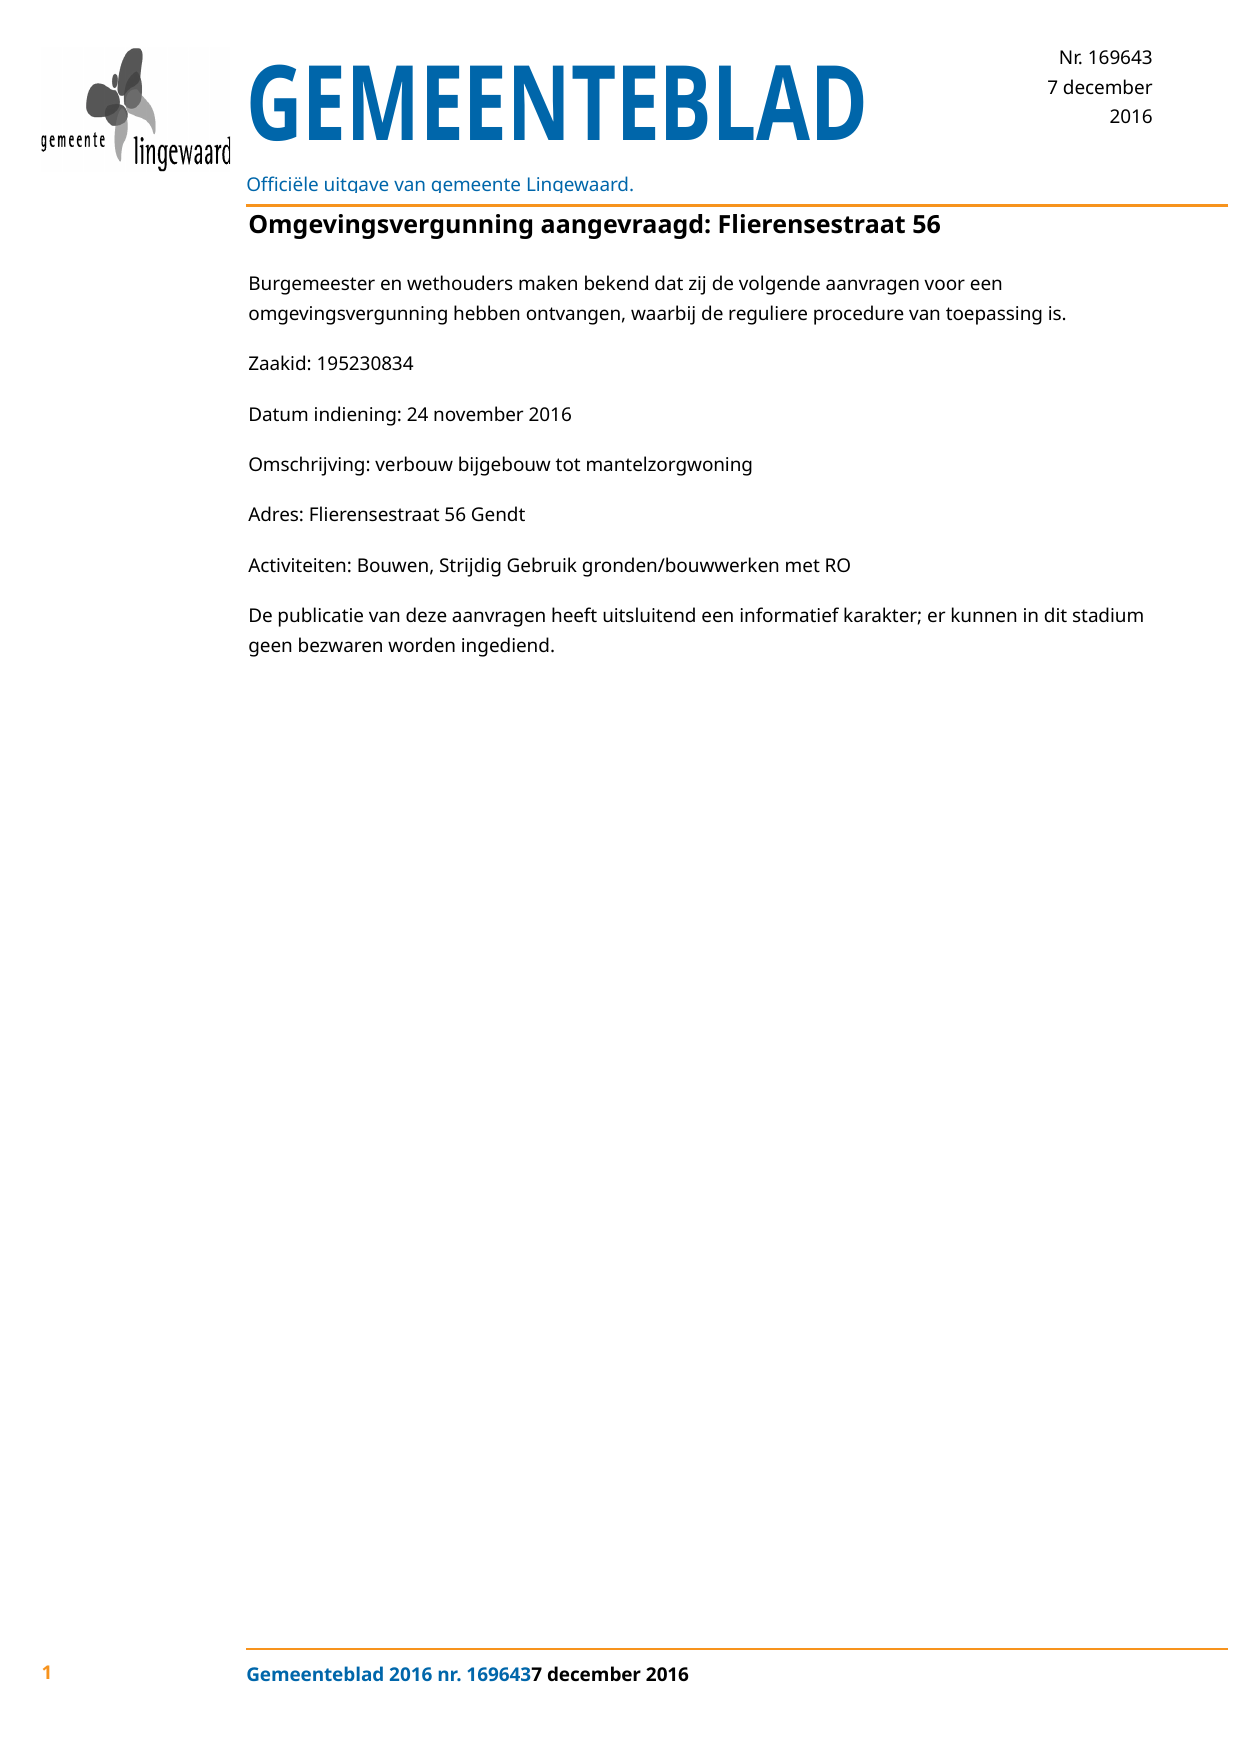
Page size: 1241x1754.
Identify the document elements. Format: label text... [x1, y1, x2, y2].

text Omschrijving: verbouw bijgebouw tot mantelzorgwoning [248, 451, 1152, 477]
text Datum indiening: 24 november 2016 [248, 401, 1152, 426]
text Omgevingsvergunning aangevraagd: Flierensestraat 56 [248, 207, 1152, 241]
text Adres: Flierensestraat 56 Gendt [248, 502, 1152, 527]
text De publicatie van deze aanvragen heeft uitsluitend een informatief karakter; er kunnen in dit stadium geen bezwaren worden ingediend. [248, 602, 1152, 658]
text Burgemeester en wethouders maken bekend dat zij de volgende aanvragen voor een omgevingsvergunning hebben ontvangen, waarbij de reguliere procedure van toepassing is. [248, 270, 1152, 326]
text Activiteiten: Bouwen, Strijdig Gebruik gronden/bouwwerken met RO [248, 552, 1152, 578]
picture [41, 47, 231, 172]
text Zaakid: 195230834 [248, 350, 1152, 376]
